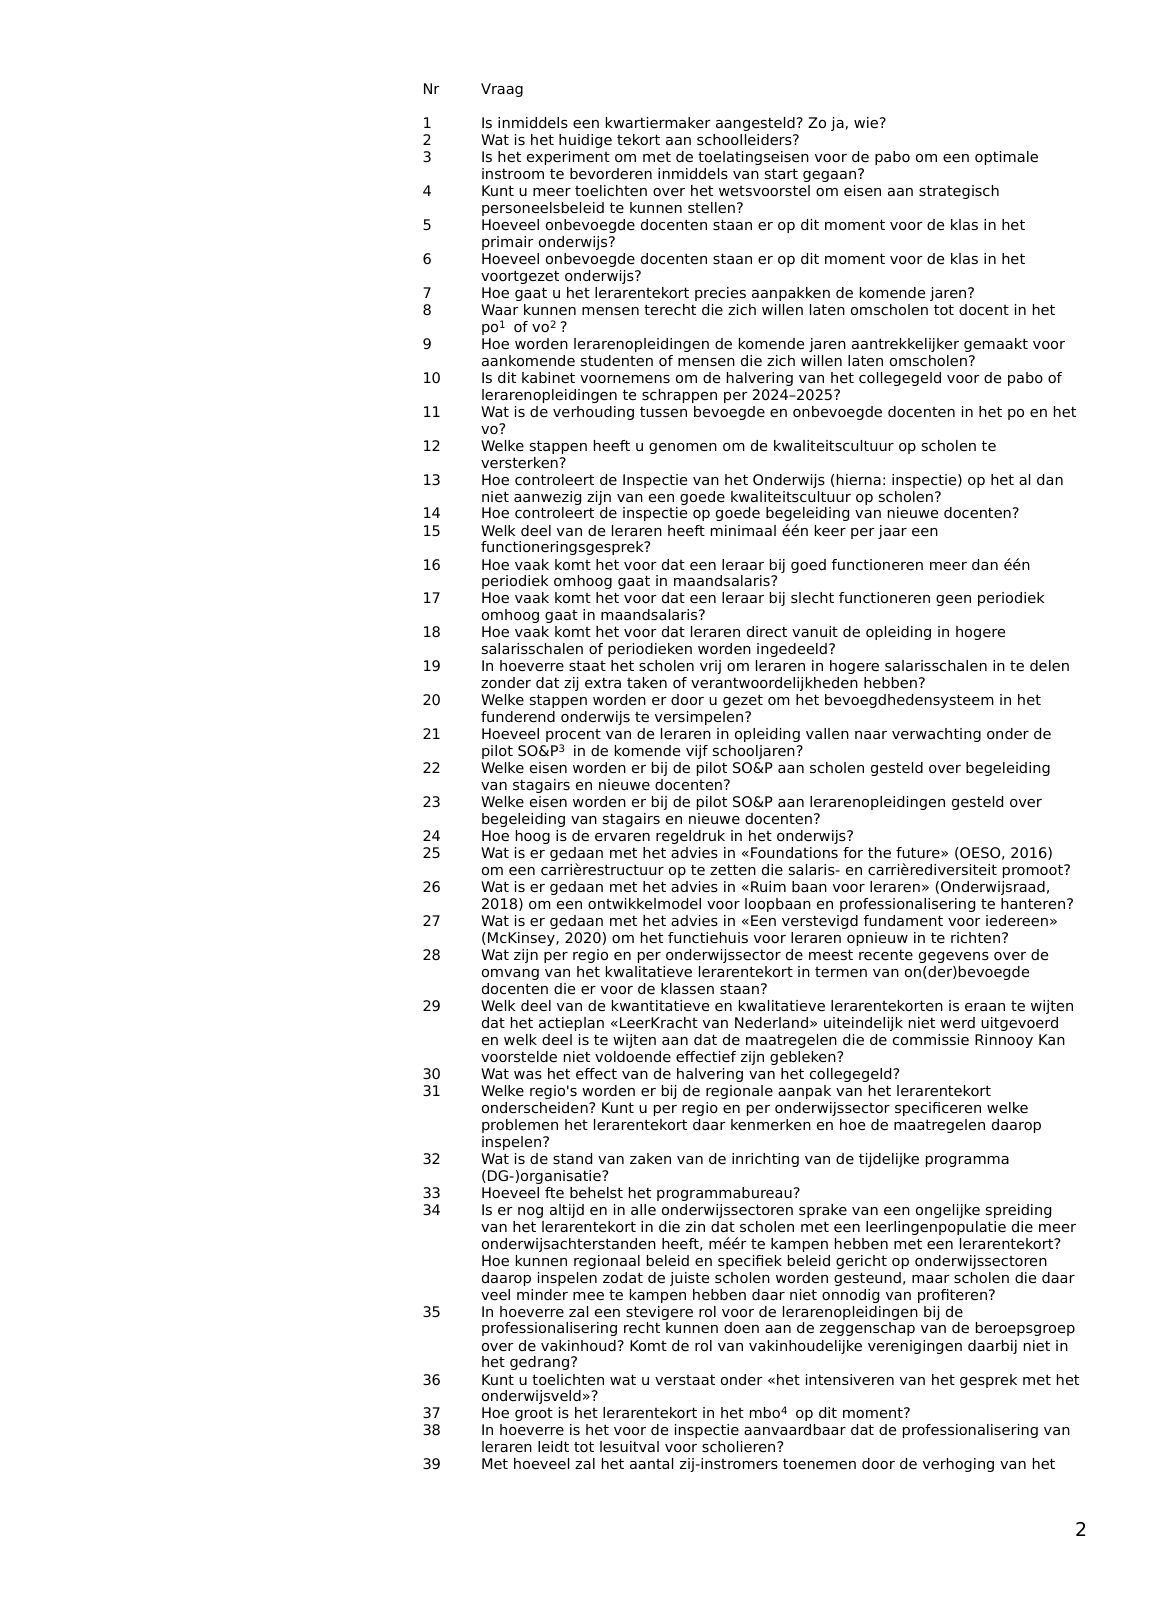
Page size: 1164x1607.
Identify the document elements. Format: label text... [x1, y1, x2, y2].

table_cell 33 [422, 1185, 475, 1202]
table_cell Hoe gaat u het lerarentekort precies aanpakken de komende jaren? [475, 285, 1087, 302]
table_cell Kunt u meer toelichten over het wetsvoorstel om eisen aan strategisch personeelsbeleid te kunnen stellen? [475, 183, 1087, 217]
table_cell Welk deel van de kwantitatieve en kwalitatieve lerarentekorten is eraan te wijten dat het actieplan «LeerKracht van Nederland» uiteindelijk niet werd uitgevoerd en welk deel is te wijten aan dat de maatregelen die de commissie Rinnooy Kan voorstelde niet voldoende effectief zijn gebleken? [475, 998, 1087, 1066]
table_cell 30 [422, 1066, 475, 1083]
table_cell Hoeveel fte behelst het programmabureau? [475, 1185, 1087, 1202]
table_cell 19 [422, 658, 475, 692]
table_cell 39 [422, 1456, 475, 1473]
table_cell [422, 98, 475, 115]
table_cell 6 [422, 251, 475, 285]
table_cell Hoe hoog is de ervaren regeldruk in het onderwijs? [475, 828, 1087, 845]
table_cell Hoeveel onbevoegde docenten staan er op dit moment voor de klas in het primair onderwijs? [475, 217, 1087, 251]
table_cell Welke stappen heeft u genomen om de kwaliteitscultuur op scholen te versterken? [475, 438, 1087, 471]
table_cell 15 [422, 523, 475, 556]
table_cell 24 [422, 828, 475, 845]
table_header Nr [422, 81, 475, 98]
table_cell 18 [422, 624, 475, 658]
table_cell 36 [422, 1371, 475, 1405]
table_cell Hoe controleert de inspectie op goede begeleiding van nieuwe docenten? [475, 505, 1087, 522]
table_cell Welk deel van de leraren heeft minimaal één keer per jaar een functioneringsgesprek? [475, 523, 1087, 556]
table_cell 16 [422, 556, 475, 590]
table_cell Welke regio's worden er bij de regionale aanpak van het lerarentekort onderscheiden? Kunt u per regio en per onderwijssector specificeren welke problemen het lerarentekort daar kenmerken en hoe de maatregelen daarop inspelen? [475, 1083, 1087, 1151]
table_cell Wat was het effect van de halvering van het collegegeld? [475, 1066, 1087, 1083]
table_cell Wat is er gedaan met het advies in «Ruim baan voor leraren» (Onderwijsraad, 2018) om een ontwikkelmodel voor loopbaan en professionalisering te hanteren? [475, 879, 1087, 913]
table_cell Hoe vaak komt het voor dat leraren direct vanuit de opleiding in hogere salarisschalen of periodieken worden ingedeeld? [475, 624, 1087, 658]
table_cell 34 [422, 1202, 475, 1303]
table_cell 13 [422, 471, 475, 505]
table_cell 25 [422, 845, 475, 879]
table_cell Wat is de stand van zaken van de inrichting van de tijdelijke programma (DG-)organisatie? [475, 1151, 1087, 1184]
table_cell 20 [422, 692, 475, 726]
table_cell Met hoeveel zal het aantal zij-instromers toenemen door de verhoging van het [475, 1456, 1087, 1473]
table_cell Hoe worden lerarenopleidingen de komende jaren aantrekkelijker gemaakt voor aankomende studenten of mensen die zich willen laten omscholen? [475, 336, 1087, 369]
table_cell 9 [422, 336, 475, 369]
table_cell 35 [422, 1304, 475, 1371]
table_cell 22 [422, 760, 475, 794]
table_cell Wat zijn per regio en per onderwijssector de meest recente gegevens over de omvang van het kwalitatieve lerarentekort in termen van on(der)bevoegde docenten die er voor de klassen staan? [475, 947, 1087, 998]
table_cell Is het experiment om met de toelatingseisen voor de pabo om een optimale instroom te bevorderen inmiddels van start gegaan? [475, 149, 1087, 183]
table_cell 28 [422, 947, 475, 998]
table_cell 32 [422, 1151, 475, 1184]
table_cell Welke eisen worden er bij de pilot SO&P aan lerarenopleidingen gesteld over begeleiding van stagairs en nieuwe docenten? [475, 794, 1087, 828]
table_cell 21 [422, 726, 475, 760]
table_cell Welke eisen worden er bij de pilot SO&P aan scholen gesteld over begeleiding van stagairs en nieuwe docenten? [475, 760, 1087, 794]
table_cell 12 [422, 438, 475, 471]
table_header Vraag [475, 81, 1087, 98]
table_cell 17 [422, 590, 475, 624]
table_cell In hoeverre staat het scholen vrij om leraren in hogere salarisschalen in te delen zonder dat zij extra taken of verantwoordelijkheden hebben? [475, 658, 1087, 692]
table_cell Hoe groot is het lerarentekort in het mbo4 op dit moment? [475, 1405, 1087, 1422]
table_cell 7 [422, 285, 475, 302]
table_cell 1 [422, 115, 475, 132]
table_cell Hoe vaak komt het voor dat een leraar bij goed functioneren meer dan één periodiek omhoog gaat in maandsalaris? [475, 556, 1087, 590]
table_cell 10 [422, 370, 475, 403]
table_cell Wat is er gedaan met het advies in «Foundations for the future» (OESO, 2016) om een carrièrestructuur op te zetten die salaris- en carrièrediversiteit promoot? [475, 845, 1087, 879]
table_cell 14 [422, 505, 475, 522]
table_cell In hoeverre zal een stevigere rol voor de lerarenopleidingen bij de professionalisering recht kunnen doen aan de zeggenschap van de beroepsgroep over de vakinhoud? Komt de rol van vakinhoudelijke verenigingen daarbij niet in het gedrang? [475, 1304, 1087, 1371]
table_cell Hoe controleert de Inspectie van het Onderwijs (hierna: inspectie) op het al dan niet aanwezig zijn van een goede kwaliteitscultuur op scholen? [475, 471, 1087, 505]
table_cell [475, 98, 1087, 115]
table_cell Is er nog altijd en in alle onderwijssectoren sprake van een ongelijke spreiding van het lerarentekort in die zin dat scholen met een leerlingenpopulatie die meer onderwijsachterstanden heeft, méér te kampen hebben met een lerarentekort? Hoe kunnen regionaal beleid en specifiek beleid gericht op onderwijssectoren daarop inspelen zodat de juiste scholen worden gesteund, maar scholen die daar veel minder mee te kampen hebben daar niet onnodig van profiteren? [475, 1202, 1087, 1303]
table_cell Hoe vaak komt het voor dat een leraar bij slecht functioneren geen periodiek omhoog gaat in maandsalaris? [475, 590, 1087, 624]
table_cell 3 [422, 149, 475, 183]
table_cell 31 [422, 1083, 475, 1151]
table_cell Is dit kabinet voornemens om de halvering van het collegegeld voor de pabo of lerarenopleidingen te schrappen per 2024–2025? [475, 370, 1087, 403]
table_cell 11 [422, 404, 475, 437]
table_cell Kunt u toelichten wat u verstaat onder «het intensiveren van het gesprek met het onderwijsveld»? [475, 1371, 1087, 1405]
table_cell Hoeveel procent van de leraren in opleiding vallen naar verwachting onder de pilot SO&P3 in de komende vijf schooljaren? [475, 726, 1087, 760]
table_cell 26 [422, 879, 475, 913]
table_cell Hoeveel onbevoegde docenten staan er op dit moment voor de klas in het voortgezet onderwijs? [475, 251, 1087, 285]
table_cell 37 [422, 1405, 475, 1422]
table_cell 23 [422, 794, 475, 828]
table_cell 4 [422, 183, 475, 217]
table_cell 38 [422, 1422, 475, 1456]
table_cell Welke stappen worden er door u gezet om het bevoegdhedensysteem in het funderend onderwijs te versimpelen? [475, 692, 1087, 726]
table_cell Waar kunnen mensen terecht die zich willen laten omscholen tot docent in het po1 of vo2? [475, 302, 1087, 336]
table_cell 5 [422, 217, 475, 251]
table_cell Wat is de verhouding tussen bevoegde en onbevoegde docenten in het po en het vo? [475, 404, 1087, 437]
table_cell 2 [422, 132, 475, 149]
table_cell 29 [422, 998, 475, 1066]
table_cell Is inmiddels een kwartiermaker aangesteld? Zo ja, wie? [475, 115, 1087, 132]
table_cell Wat is er gedaan met het advies in «Een verstevigd fundament voor iedereen» (McKinsey, 2020) om het functiehuis voor leraren opnieuw in te richten? [475, 913, 1087, 947]
table_cell In hoeverre is het voor de inspectie aanvaardbaar dat de professionalisering van leraren leidt tot lesuitval voor scholieren? [475, 1422, 1087, 1456]
table_cell 27 [422, 913, 475, 947]
table_cell Wat is het huidige tekort aan schoolleiders? [475, 132, 1087, 149]
table_cell 8 [422, 302, 475, 336]
